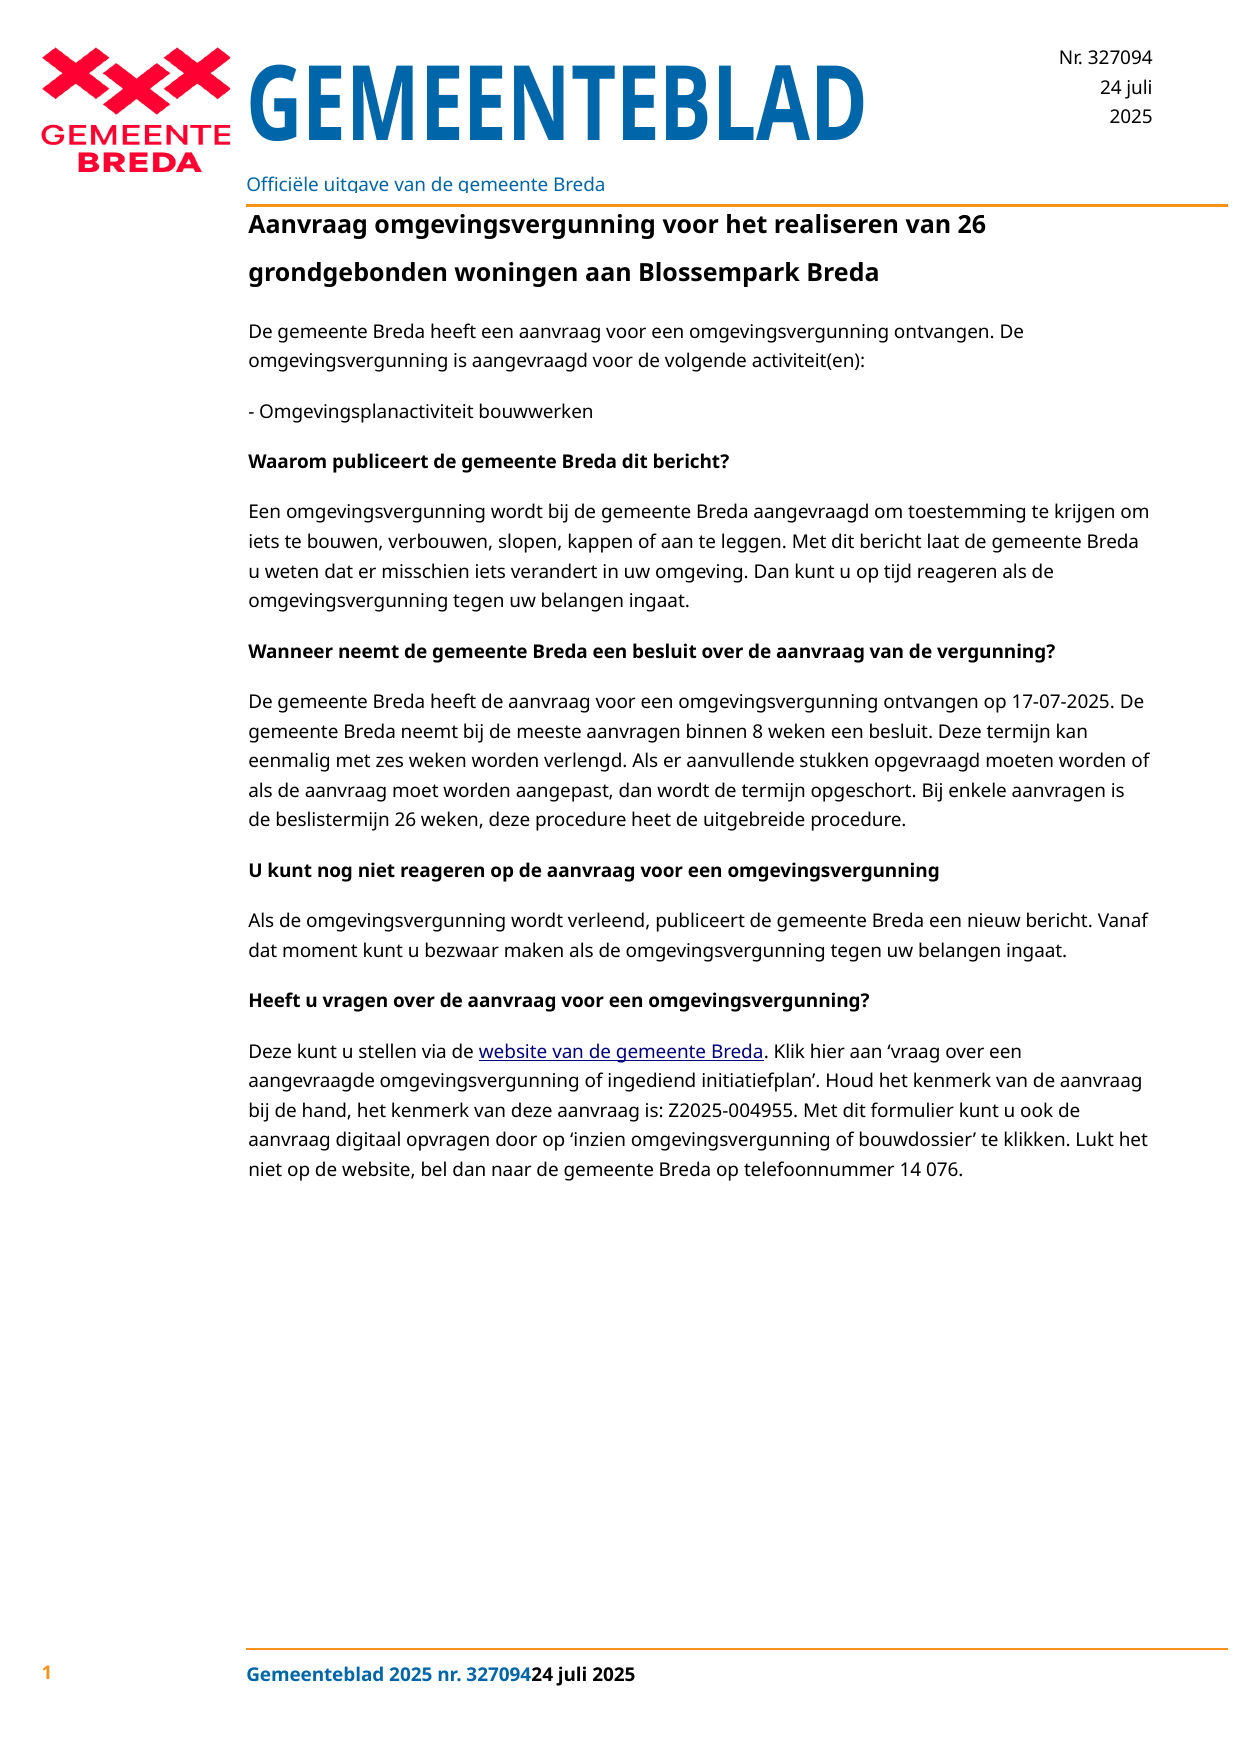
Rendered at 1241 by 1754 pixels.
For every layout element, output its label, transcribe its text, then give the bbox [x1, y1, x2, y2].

text Als de omgevingsvergunning wordt verleend, publiceert de gemeente Breda een nieuw bericht. Vanaf dat moment kunt u bezwaar maken als de omgevingsvergunning tegen uw belangen ingaat. [248, 907, 1152, 963]
text U kunt nog niet reageren op de aanvraag voor een omgevingsvergunning [248, 857, 1152, 883]
text De gemeente Breda heeft de aanvraag voor een omgevingsvergunning ontvangen op 17-07-2025. De gemeente Breda neemt bij de meeste aanvragen binnen 8 weken een besluit. Deze termijn kan eenmalig met zes weken worden verlengd. Als er aanvullende stukken opgevraagd moeten worden of als de aanvraag moet worden aangepast, dan wordt de termijn opgeschort. Bij enkele aanvragen is de beslistermijn 26 weken, deze procedure heet de uitgebreide procedure. [248, 688, 1152, 832]
text De gemeente Breda heeft een aanvraag voor een omgevingsvergunning ontvangen. De omgevingsvergunning is aangevraagd voor de volgende activiteit(en): [248, 318, 1152, 373]
text Waarom publiceert de gemeente Breda dit bericht? [248, 448, 1152, 474]
text Deze kunt u stellen via de website van de gemeente Breda. Klik hier aan ‘vraag over een aangevraagde omgevingsvergunning of ingediend initiatiefplan’. Houd het kenmerk van de aanvraag bij de hand, het kenmerk van deze aanvraag is: Z2025-004955. Met dit formulier kunt u ook de aanvraag digitaal opvragen door op ‘inzien omgevingsvergunning of bouwdossier’ te klikken. Lukt het niet op de website, bel dan naar de gemeente Breda op telefoonnummer 14 076. [248, 1038, 1152, 1182]
text Aanvraag omgevingsvergunning voor het realiseren van 26 grondgebonden woningen aan Blossempark Breda [248, 207, 1152, 288]
text - Omgevingsplanactiviteit bouwwerken [248, 398, 1152, 424]
picture [41, 47, 231, 172]
text Heeft u vragen over de aanvraag voor een omgevingsvergunning? [248, 987, 1152, 1013]
text Een omgevingsvergunning wordt bij de gemeente Breda aangevraagd om toestemming te krijgen om iets te bouwen, verbouwen, slopen, kappen of aan te leggen. Met dit bericht laat de gemeente Breda u weten dat er misschien iets verandert in uw omgeving. Dan kunt u op tijd reageren als de omgevingsvergunning tegen uw belangen ingaat. [248, 499, 1152, 613]
text Wanneer neemt de gemeente Breda een besluit over de aanvraag van de vergunning? [248, 638, 1152, 664]
